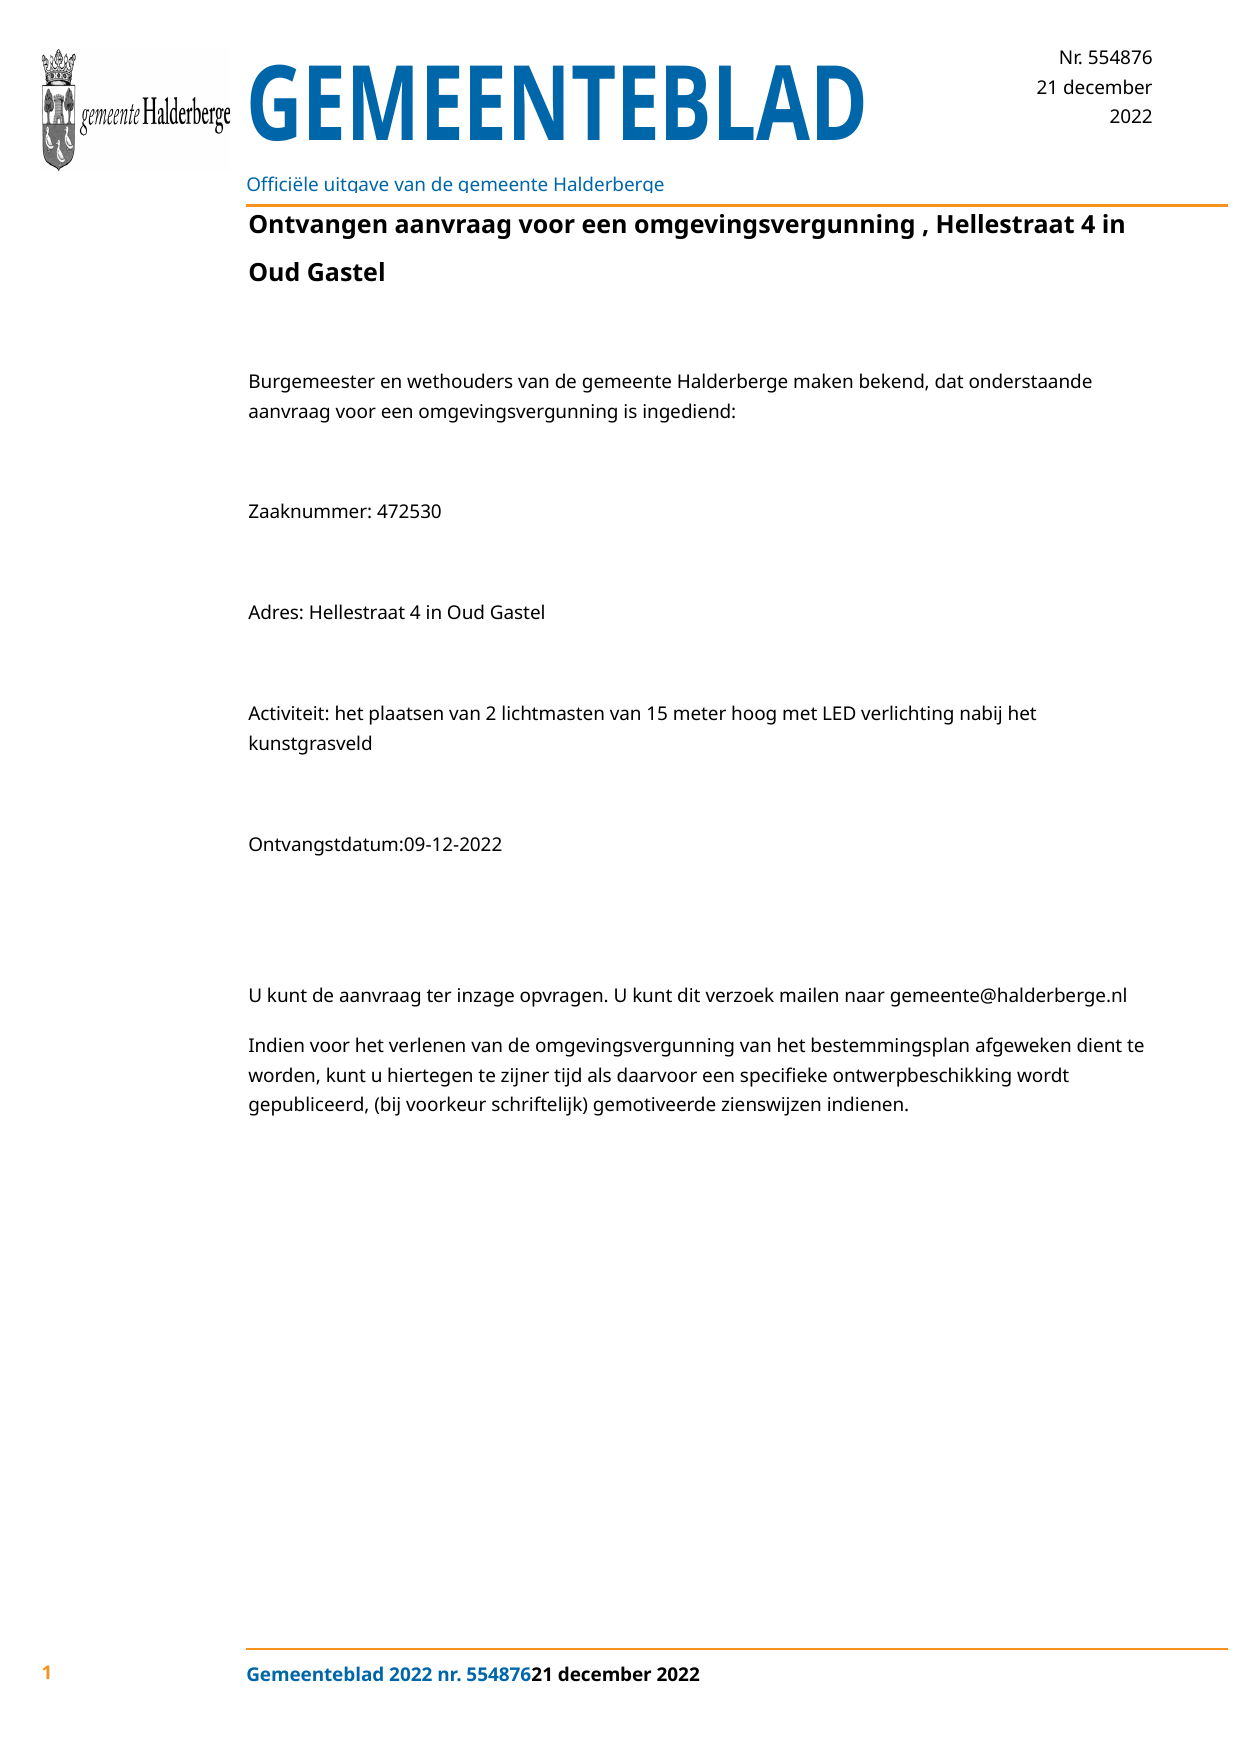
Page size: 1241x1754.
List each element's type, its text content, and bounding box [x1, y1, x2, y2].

text Adres: Hellestraat 4 in Oud Gastel [248, 599, 1152, 625]
text U kunt de aanvraag ter inzage opvragen. U kunt dit verzoek mailen naar gemeente@halderberge.nl [248, 982, 1152, 1008]
text Ontvangstdatum:09-12-2022 [248, 831, 1152, 857]
text Activiteit: het plaatsen van 2 lichtmasten van 15 meter hoog met LED verlichting nabij het kunstgrasveld [248, 700, 1152, 756]
text Ontvangen aanvraag voor een omgevingsvergunning , Hellestraat 4 in Oud Gastel [248, 207, 1152, 288]
text Zaaknummer: 472530 [248, 499, 1152, 524]
text Indien voor het verlenen van de omgevingsvergunning van het bestemmingsplan afgeweken dient te worden, kunt u hiertegen te zijner tijd als daarvoor een specifieke ontwerpbeschikking wordt gepubliceerd, (bij voorkeur schriftelijk) gemotiveerde zienswijzen indienen. [248, 1032, 1152, 1117]
text Burgemeester en wethouders van de gemeente Halderberge maken bekend, dat onderstaande aanvraag voor een omgevingsvergunning is ingediend: [248, 368, 1152, 424]
picture [41, 47, 231, 172]
